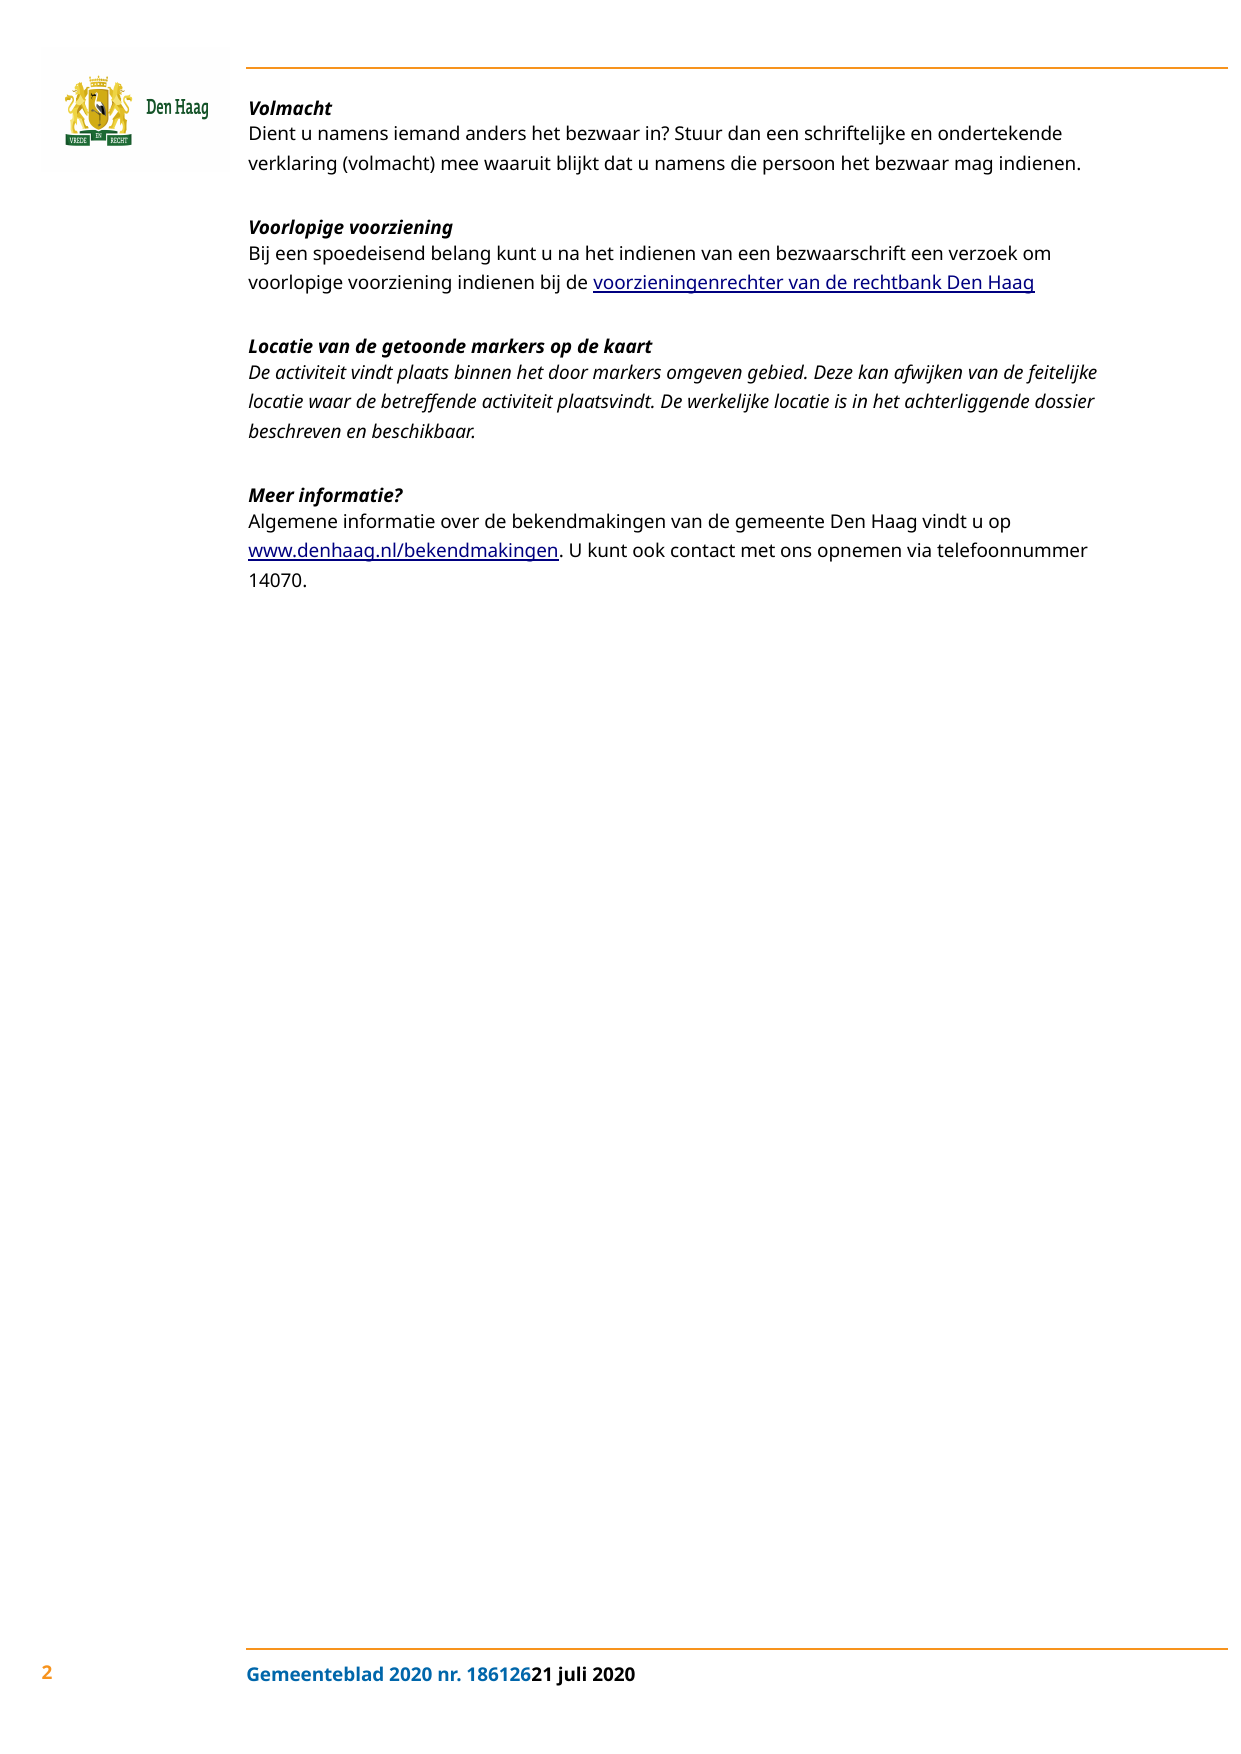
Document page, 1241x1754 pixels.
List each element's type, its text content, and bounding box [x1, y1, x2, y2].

text Bij een spoedeisend belang kunt u na het indienen van een bezwaarschrift een verzoek om voorlopige voorziening indienen bij de voorzieningenrechter van de rechtbank Den Haag [248, 240, 1152, 295]
text De activiteit vindt plaats binnen het door markers omgeven gebied. Deze kan afwijken van de feitelijke locatie waar de betreffende activiteit plaatsvindt. De werkelijke locatie is in het achterliggende dossier beschreven en beschikbaar. [248, 359, 1152, 444]
picture [41, 47, 231, 172]
text Volmacht [248, 95, 1152, 121]
text Locatie van de getoonde markers op de kaart [248, 333, 1152, 359]
text Algemene informatie over de bekendmakingen van de gemeente Den Haag vindt u op www.denhaag.nl/bekendmakingen. U kunt ook contact met ons opnemen via telefoonnummer 14070. [248, 508, 1152, 593]
text Meer informatie? [248, 482, 1152, 508]
text Voorlopige voorziening [248, 214, 1152, 240]
text Dient u namens iemand anders het bezwaar in? Stuur dan een schriftelijke en ondertekende verklaring (volmacht) mee waaruit blijkt dat u namens die persoon het bezwaar mag indienen. [248, 121, 1152, 176]
